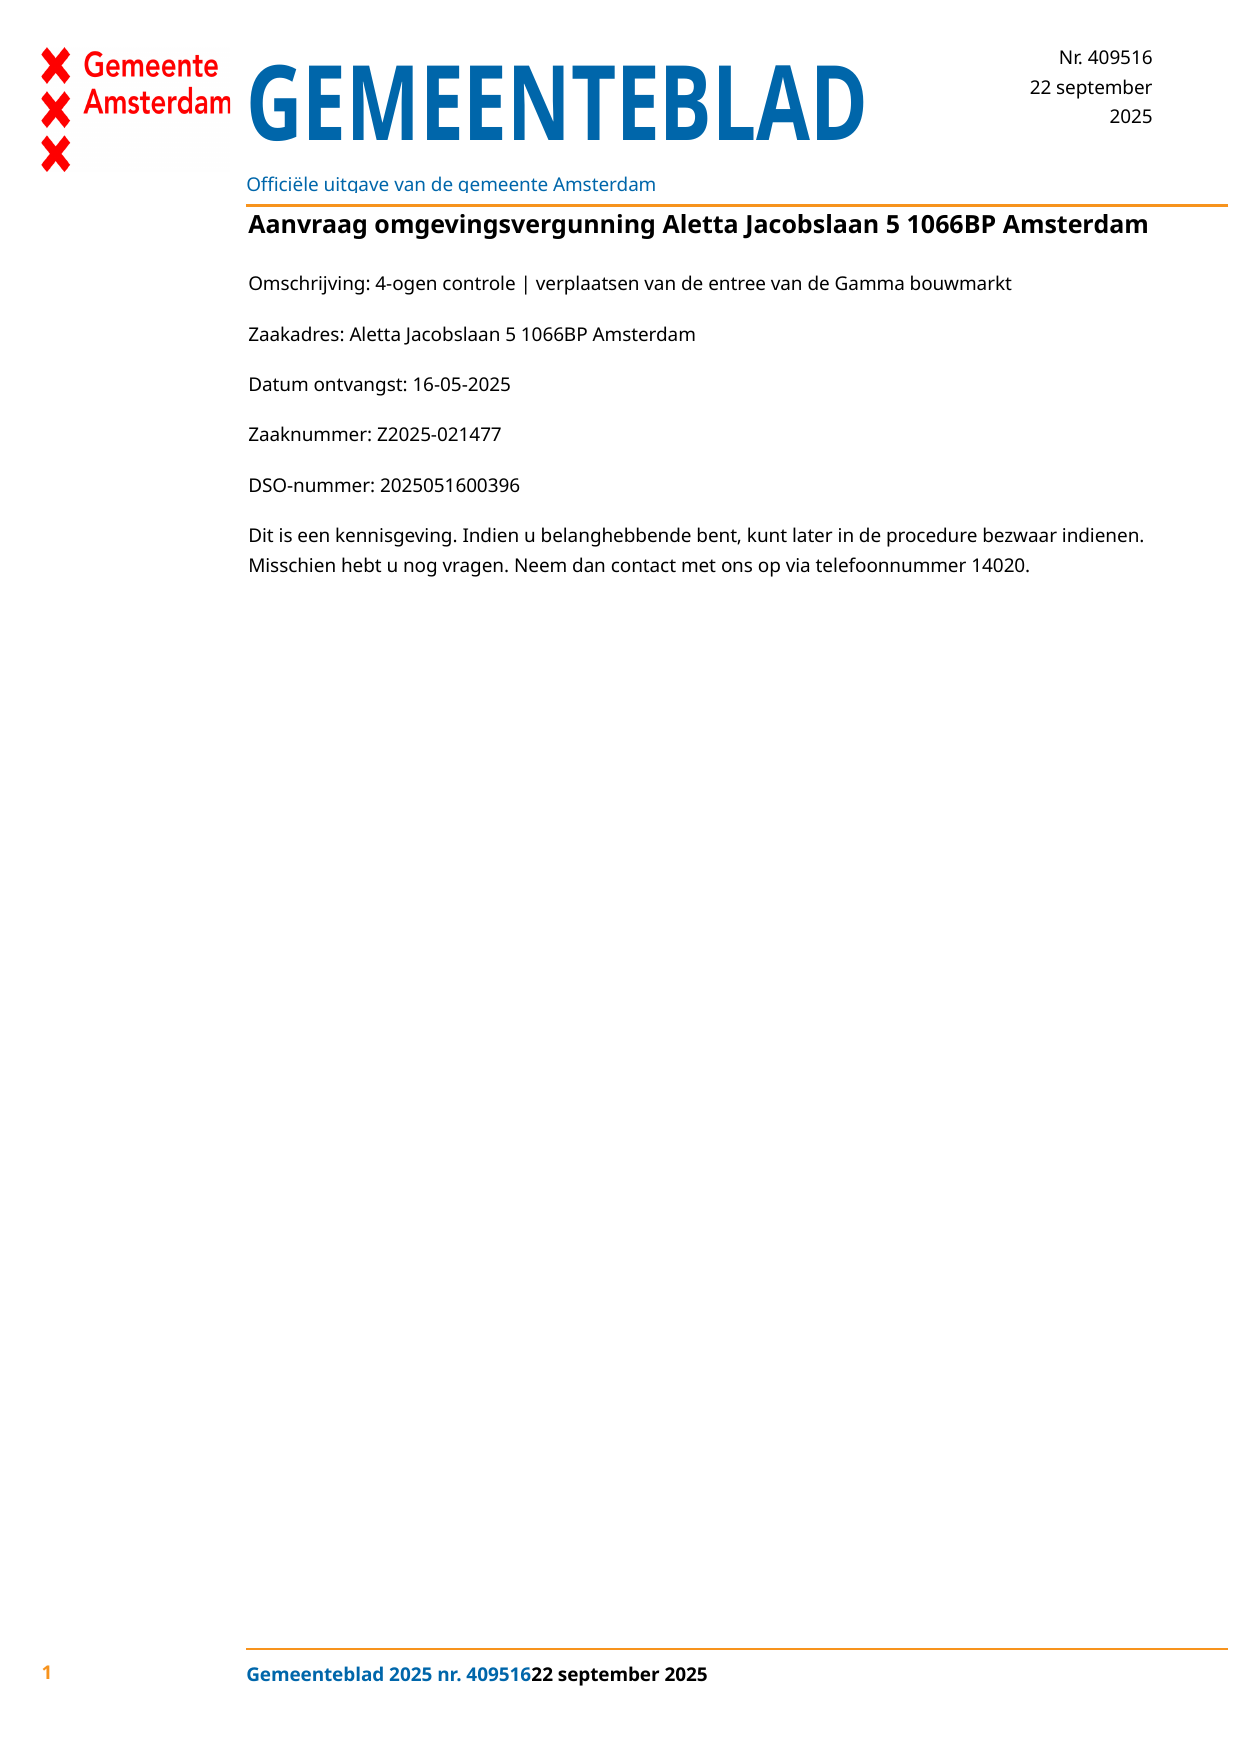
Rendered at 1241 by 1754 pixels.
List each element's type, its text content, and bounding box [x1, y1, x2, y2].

text Zaaknummer: Z2025-021477 [248, 422, 1152, 447]
text Zaakadres: Aletta Jacobslaan 5 1066BP Amsterdam [248, 321, 1152, 346]
text Dit is een kennisgeving. Indien u belanghebbende bent, kunt later in de procedure bezwaar indienen. Misschien hebt u nog vragen. Neem dan contact met ons op via telefoonnummer 14020. [248, 522, 1152, 578]
text Aanvraag omgevingsvergunning Aletta Jacobslaan 5 1066BP Amsterdam [248, 207, 1152, 241]
text Datum ontvangst: 16-05-2025 [248, 371, 1152, 397]
picture [41, 47, 231, 172]
text DSO-nummer: 2025051600396 [248, 472, 1152, 498]
text Omschrijving: 4-ogen controle | verplaatsen van de entree van de Gamma bouwmarkt [248, 270, 1152, 296]
